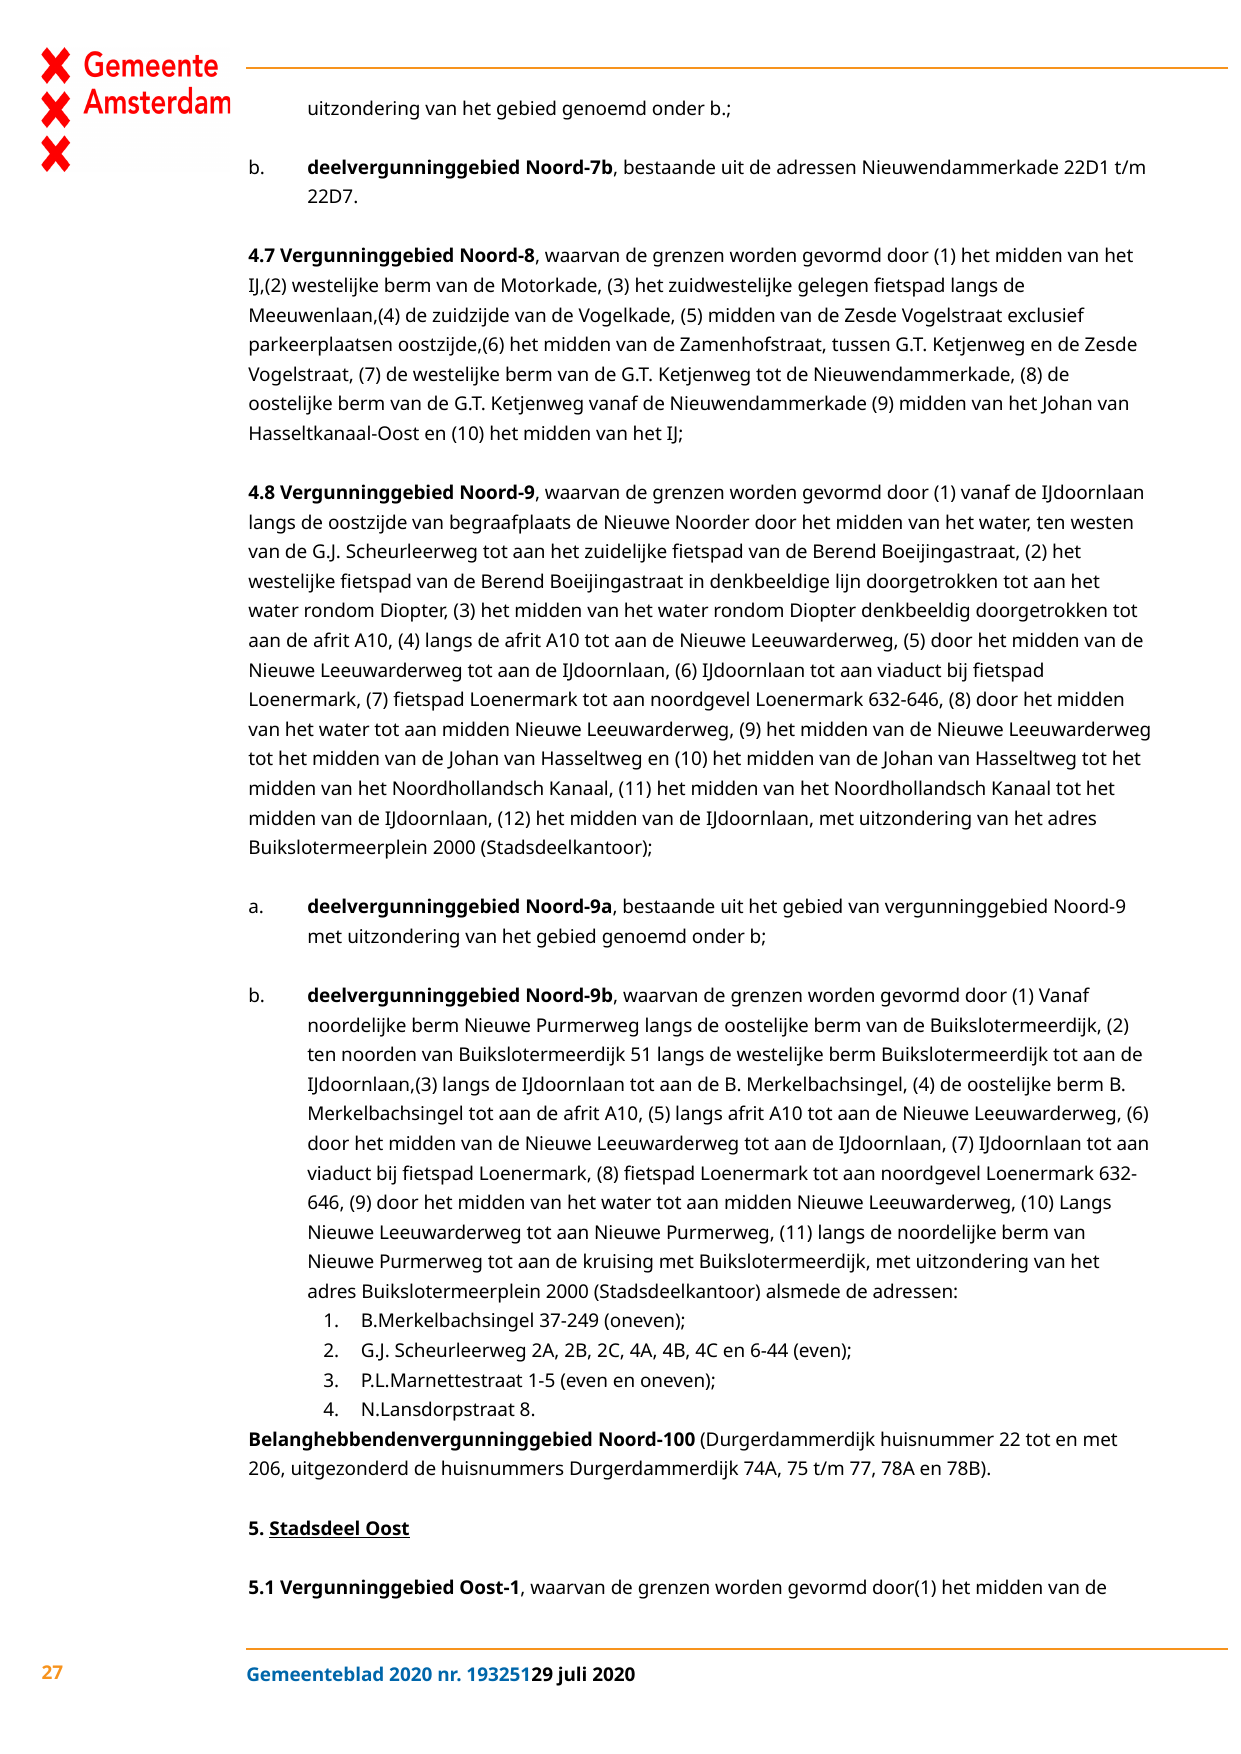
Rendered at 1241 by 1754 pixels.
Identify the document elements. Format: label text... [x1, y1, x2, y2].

list B.Merkelbachsingel 37-249 (oneven); [323, 1308, 1152, 1333]
list deelvergunninggebied Noord-9b, waarvan de grenzen worden gevormd door (1) Vanaf noordelijke berm Nieuwe Purmerweg langs de oostelijke berm van de Buikslotermeerdijk, (2) ten noorden van Buikslotermeerdijk 51 langs de westelijke berm Buikslotermeerdijk tot aan de IJdoornlaan,(3) langs de IJdoornlaan tot aan de B. Merkelbachsingel, (4) de oostelijke berm B. Merkelbachsingel tot aan de afrit A10, (5) langs afrit A10 tot aan de Nieuwe Leeuwarderweg, (6) door het midden van de Nieuwe Leeuwarderweg tot aan de IJdoornlaan, (7) IJdoornlaan tot aan viaduct bij fietspad Loenermark, (8) fietspad Loenermark tot aan noordgevel Loenermark 632-646, (9) door het midden van het water tot aan midden Nieuwe Leeuwarderweg, (10) Langs Nieuwe Leeuwarderweg tot aan Nieuwe Purmerweg, (11) langs de noordelijke berm van Nieuwe Purmerweg tot aan de kruising met Buikslotermeerdijk, met uitzondering van het adres Buikslotermeerplein 2000 (Stadsdeelkantoor) alsmede de adressen: [248, 982, 1152, 1304]
list P.L.Marnettestraat 1-5 (even en oneven); [323, 1367, 1152, 1393]
list uitzondering van het gebied genoemd onder b.; [248, 95, 1152, 121]
text 5. Stadsdeel Oost [248, 1515, 1152, 1541]
text 4.7 Vergunninggebied Noord-8, waarvan de grenzen worden gevormd door (1) het midden van het IJ,(2) westelijke berm van de Motorkade, (3) het zuidwestelijke gelegen fietspad langs de Meeuwenlaan,(4) de zuidzijde van de Vogelkade, (5) midden van de Zesde Vogelstraat exclusief parkeerplaatsen oostzijde,(6) het midden van de Zamenhofstraat, tussen G.T. Ketjenweg en de Zesde Vogelstraat, (7) de westelijke berm van de G.T. Ketjenweg tot de Nieuwendammerkade, (8) de oostelijke berm van de G.T. Ketjenweg vanaf de Nieuwendammerkade (9) midden van het Johan van Hasseltkanaal-Oost en (10) het midden van het IJ; [248, 243, 1152, 446]
list N.Lansdorpstraat 8. [323, 1396, 1152, 1422]
text 4.8 Vergunninggebied Noord-9, waarvan de grenzen worden gevormd door (1) vanaf de IJdoornlaan langs de oostzijde van begraafplaats de Nieuwe Noorder door het midden van het water, ten westen van de G.J. Scheurleerweg tot aan het zuidelijke fietspad van de Berend Boeijingastraat, (2) het westelijke fietspad van de Berend Boeijingastraat in denkbeeldige lijn doorgetrokken tot aan het water rondom Diopter, (3) het midden van het water rondom Diopter denkbeeldig doorgetrokken tot aan de afrit A10, (4) langs de afrit A10 tot aan de Nieuwe Leeuwarderweg, (5) door het midden van de Nieuwe Leeuwarderweg tot aan de IJdoornlaan, (6) IJdoornlaan tot aan viaduct bij fietspad Loenermark, (7) fietspad Loenermark tot aan noordgevel Loenermark 632-646, (8) door het midden van het water tot aan midden Nieuwe Leeuwarderweg, (9) het midden van de Nieuwe Leeuwarderweg tot het midden van de Johan van Hasseltweg en (10) het midden van de Johan van Hasseltweg tot het midden van het Noordhollandsch Kanaal, (11) het midden van het Noordhollandsch Kanaal tot het midden van de IJdoornlaan, (12) het midden van de IJdoornlaan, met uitzondering van het adres Buikslotermeerplein 2000 (Stadsdeelkantoor); [248, 479, 1152, 860]
text Belanghebbendenvergunninggebied Noord-100 (Durgerdammerdijk huisnummer 22 tot en met 206, uitgezonderd de huisnummers Durgerdammerdijk 74A, 75 t/m 77, 78A en 78B). [248, 1426, 1152, 1481]
picture [41, 47, 231, 172]
text 5.1 Vergunninggebied Oost-1, waarvan de grenzen worden gevormd door(1) het midden van de [248, 1574, 1152, 1600]
list deelvergunninggebied Noord-9a, bestaande uit het gebied van vergunninggebied Noord-9 met uitzondering van het gebied genoemd onder b; [248, 893, 1152, 949]
list G.J. Scheurleerweg 2A, 2B, 2C, 4A, 4B, 4C en 6-44 (even); [323, 1337, 1152, 1363]
list deelvergunninggebied Noord-7b, bestaande uit de adressen Nieuwendammerkade 22D1 t/m 22D7. [248, 154, 1152, 209]
